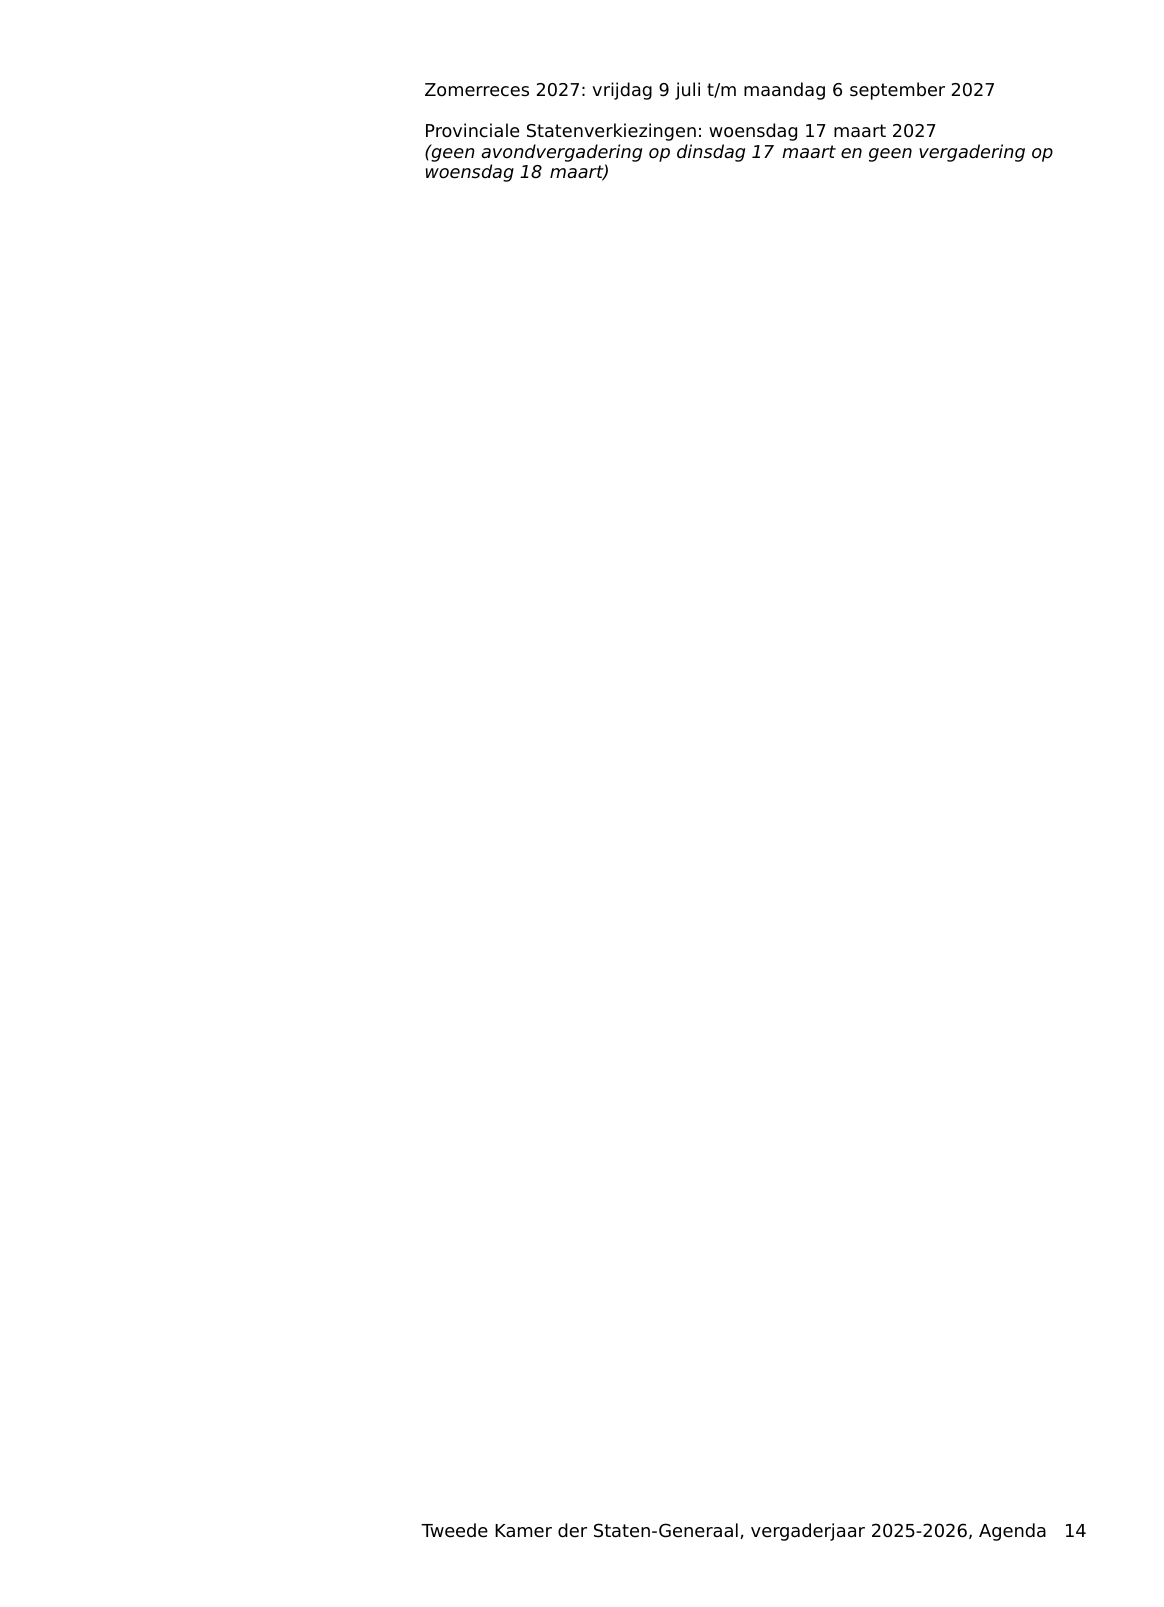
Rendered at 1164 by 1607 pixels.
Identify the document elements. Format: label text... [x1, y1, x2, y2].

table_cell [77, 80, 401, 100]
table_cell [77, 59, 401, 80]
table_cell [418, 100, 1087, 121]
table_cell [401, 142, 418, 183]
table_cell [401, 59, 418, 80]
table_cell [401, 80, 418, 100]
table_cell [401, 100, 418, 121]
table_cell [77, 142, 401, 183]
table_cell Provinciale Statenverkiezingen: woensdag 17 maart 2027 [418, 121, 1087, 142]
table_cell [77, 100, 401, 121]
table_cell Zomerreces 2027: vrijdag 9 juli t/m maandag 6 september 2027 [418, 80, 1087, 100]
table_cell [401, 121, 418, 142]
table_cell [418, 59, 1087, 80]
table_cell (geen avondvergadering op dinsdag 17 maart en geen vergadering op woensdag 18 maart) [418, 142, 1087, 183]
table_cell [77, 121, 401, 142]
